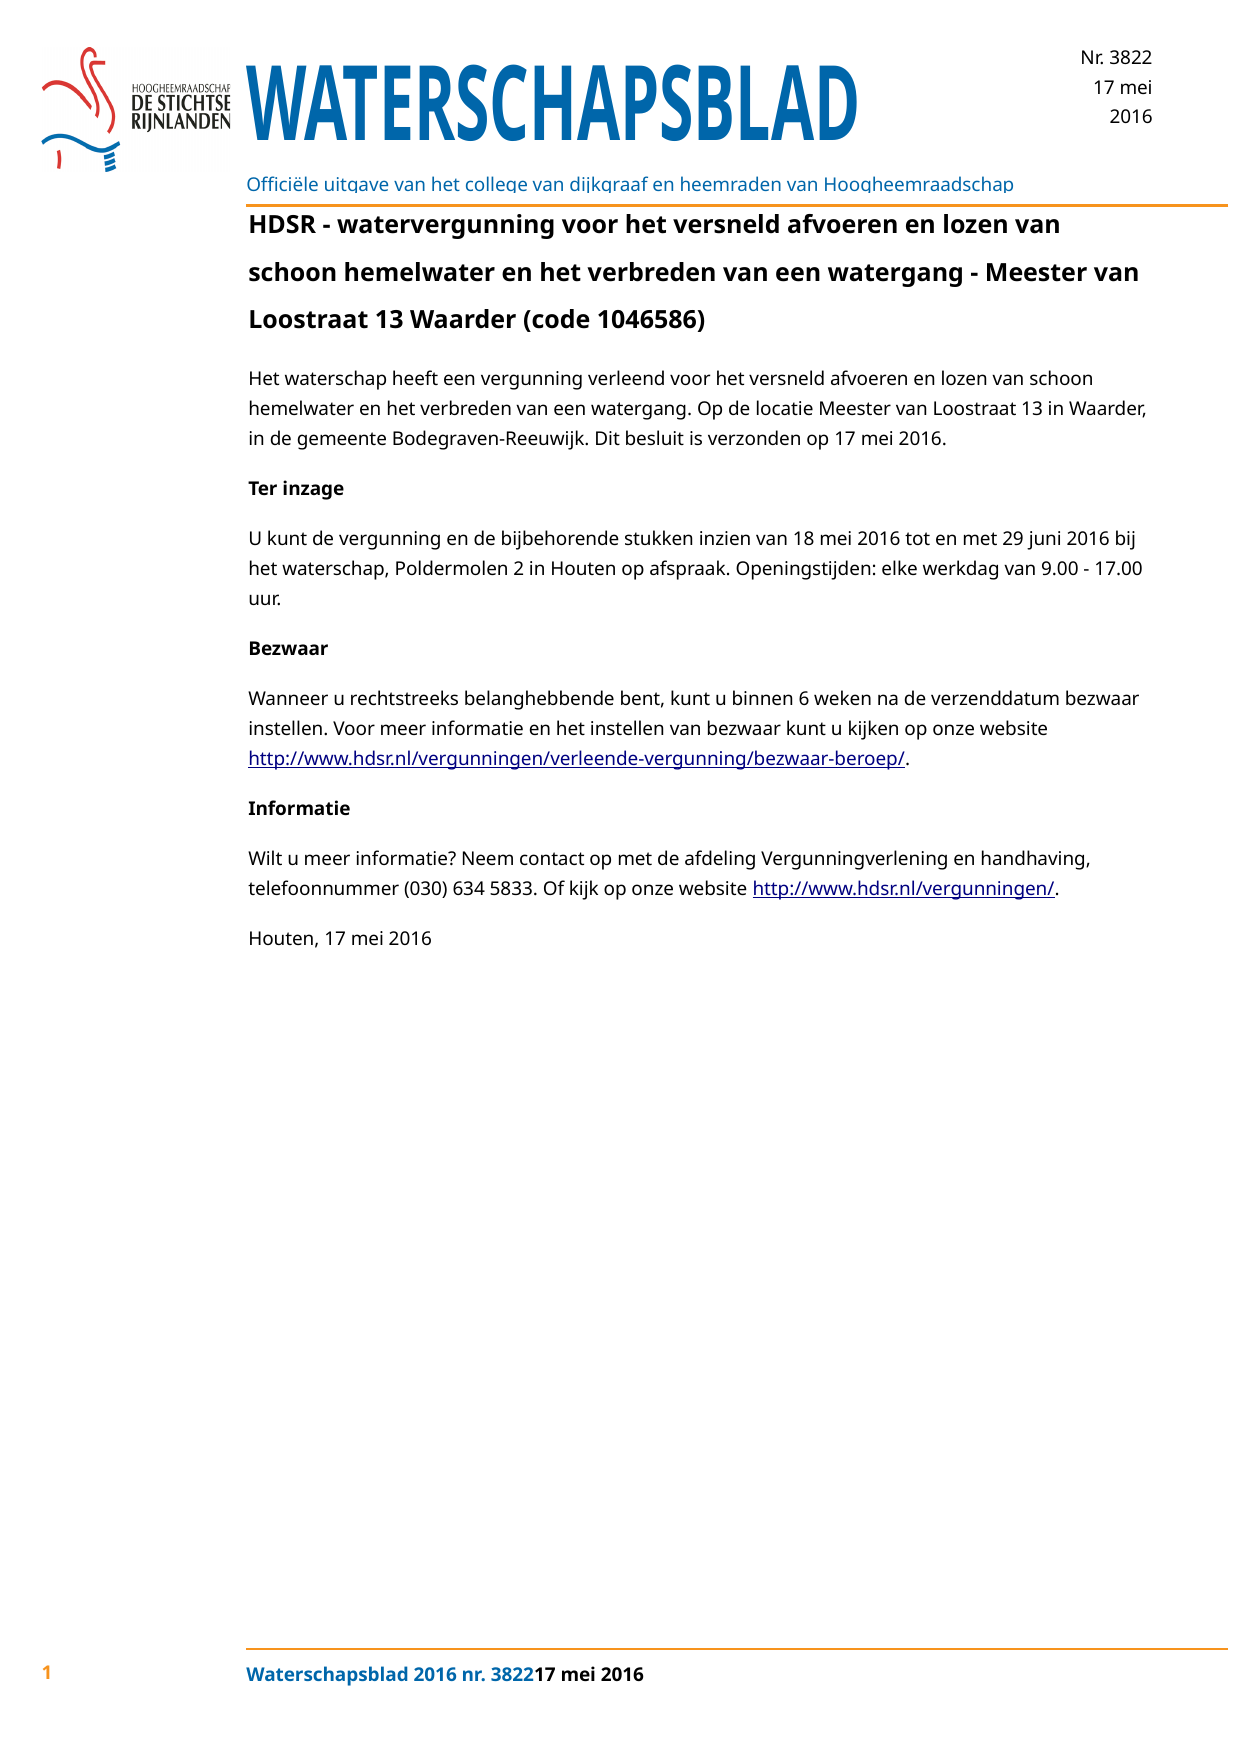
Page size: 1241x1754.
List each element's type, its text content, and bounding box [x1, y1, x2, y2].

text Informatie [248, 795, 1152, 821]
text U kunt de vergunning en de bijbehorende stukken inzien van 18 mei 2016 tot en met 29 juni 2016 bij het waterschap, Poldermolen 2 in Houten op afspraak. Openingstijden: elke werkdag van 9.00 - 17.00 uur. [248, 526, 1152, 610]
text HDSR - watervergunning voor het versneld afvoeren en lozen van schoon hemelwater en het verbreden van een watergang - Meester van Loostraat 13 Waarder (code 1046586) [248, 207, 1152, 336]
text Wilt u meer informatie? Neem contact op met de afdeling Vergunningverlening en handhaving, telefoonnummer (030) 634 5833. Of kijk op onze website http://www.hdsr.nl/vergunningen/. [248, 846, 1152, 901]
text Ter inzage [248, 475, 1152, 501]
text Houten, 17 mei 2016 [248, 926, 1152, 951]
text Bezwaar [248, 635, 1152, 661]
picture [41, 47, 231, 172]
text Het waterschap heeft een vergunning verleend voor het versneld afvoeren en lozen van schoon hemelwater en het verbreden van een watergang. Op de locatie Meester van Loostraat 13 in Waarder, in de gemeente Bodegraven-Reeuwijk. Dit besluit is verzonden op 17 mei 2016. [248, 366, 1152, 450]
text Wanneer u rechtstreeks belanghebbende bent, kunt u binnen 6 weken na de verzenddatum bezwaar instellen. Voor meer informatie en het instellen van bezwaar kunt u kijken op onze website http://www.hdsr.nl/vergunningen/verleende-vergunning/bezwaar-beroep/. [248, 686, 1152, 770]
